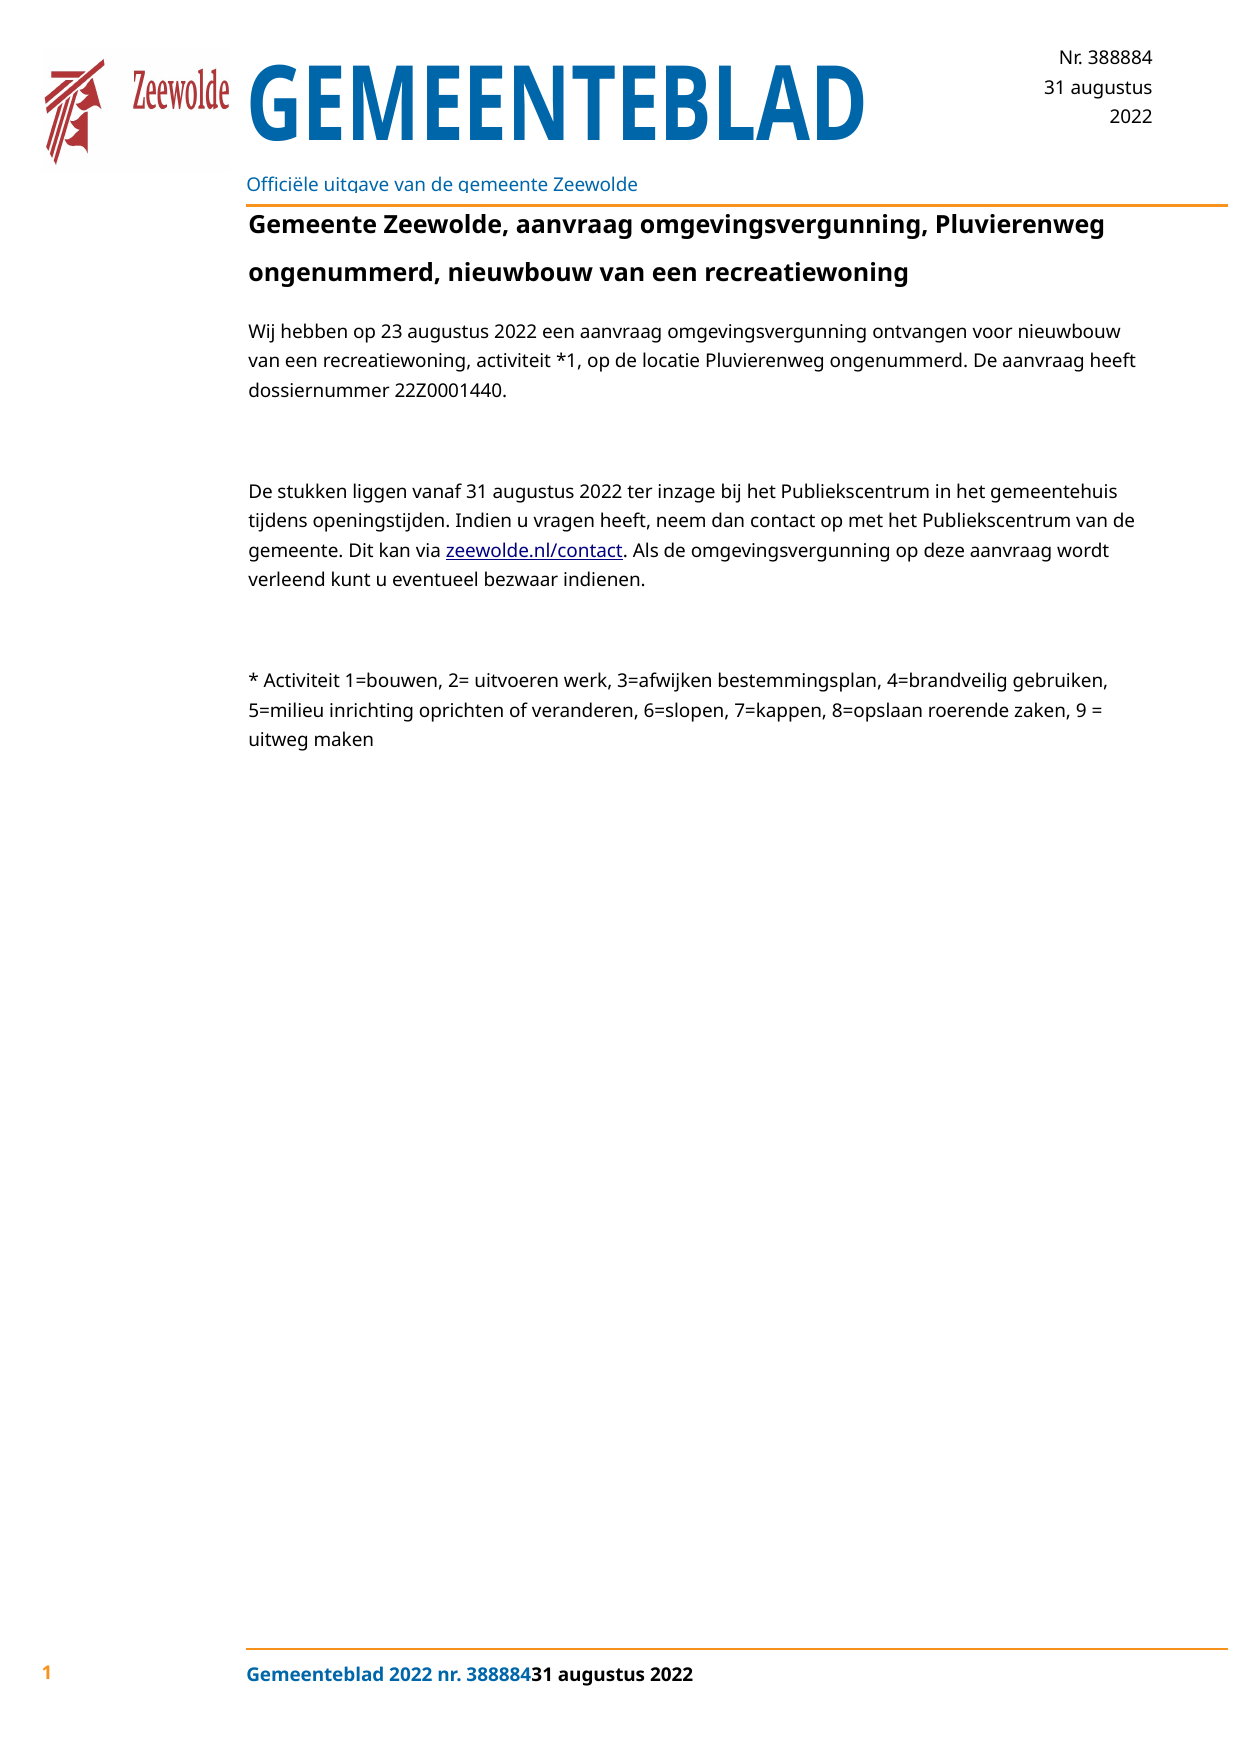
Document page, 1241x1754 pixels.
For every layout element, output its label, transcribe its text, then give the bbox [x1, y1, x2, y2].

text Wij hebben op 23 augustus 2022 een aanvraag omgevingsvergunning ontvangen voor nieuwbouw van een recreatiewoning, activiteit *1, op de locatie Pluvierenweg ongenummerd. De aanvraag heeft dossiernummer 22Z0001440. [248, 318, 1152, 403]
picture [41, 47, 231, 172]
text De stukken liggen vanaf 31 augustus 2022 ter inzage bij het Publiekscentrum in het gemeentehuis tijdens openingstijden. Indien u vragen heeft, neem dan contact op met het Publiekscentrum van de gemeente. Dit kan via zeewolde.nl/contact. Als de omgevingsvergunning op deze aanvraag wordt verleend kunt u eventueel bezwaar indienen. [248, 478, 1152, 592]
text * Activiteit 1=bouwen, 2= uitvoeren werk, 3=afwijken bestemmingsplan, 4=brandveilig gebruiken, 5=milieu inrichting oprichten of veranderen, 6=slopen, 7=kappen, 8=opslaan roerende zaken, 9 = uitweg maken [248, 667, 1152, 752]
text Gemeente Zeewolde, aanvraag omgevingsvergunning, Pluvierenweg ongenummerd, nieuwbouw van een recreatiewoning [248, 207, 1152, 288]
